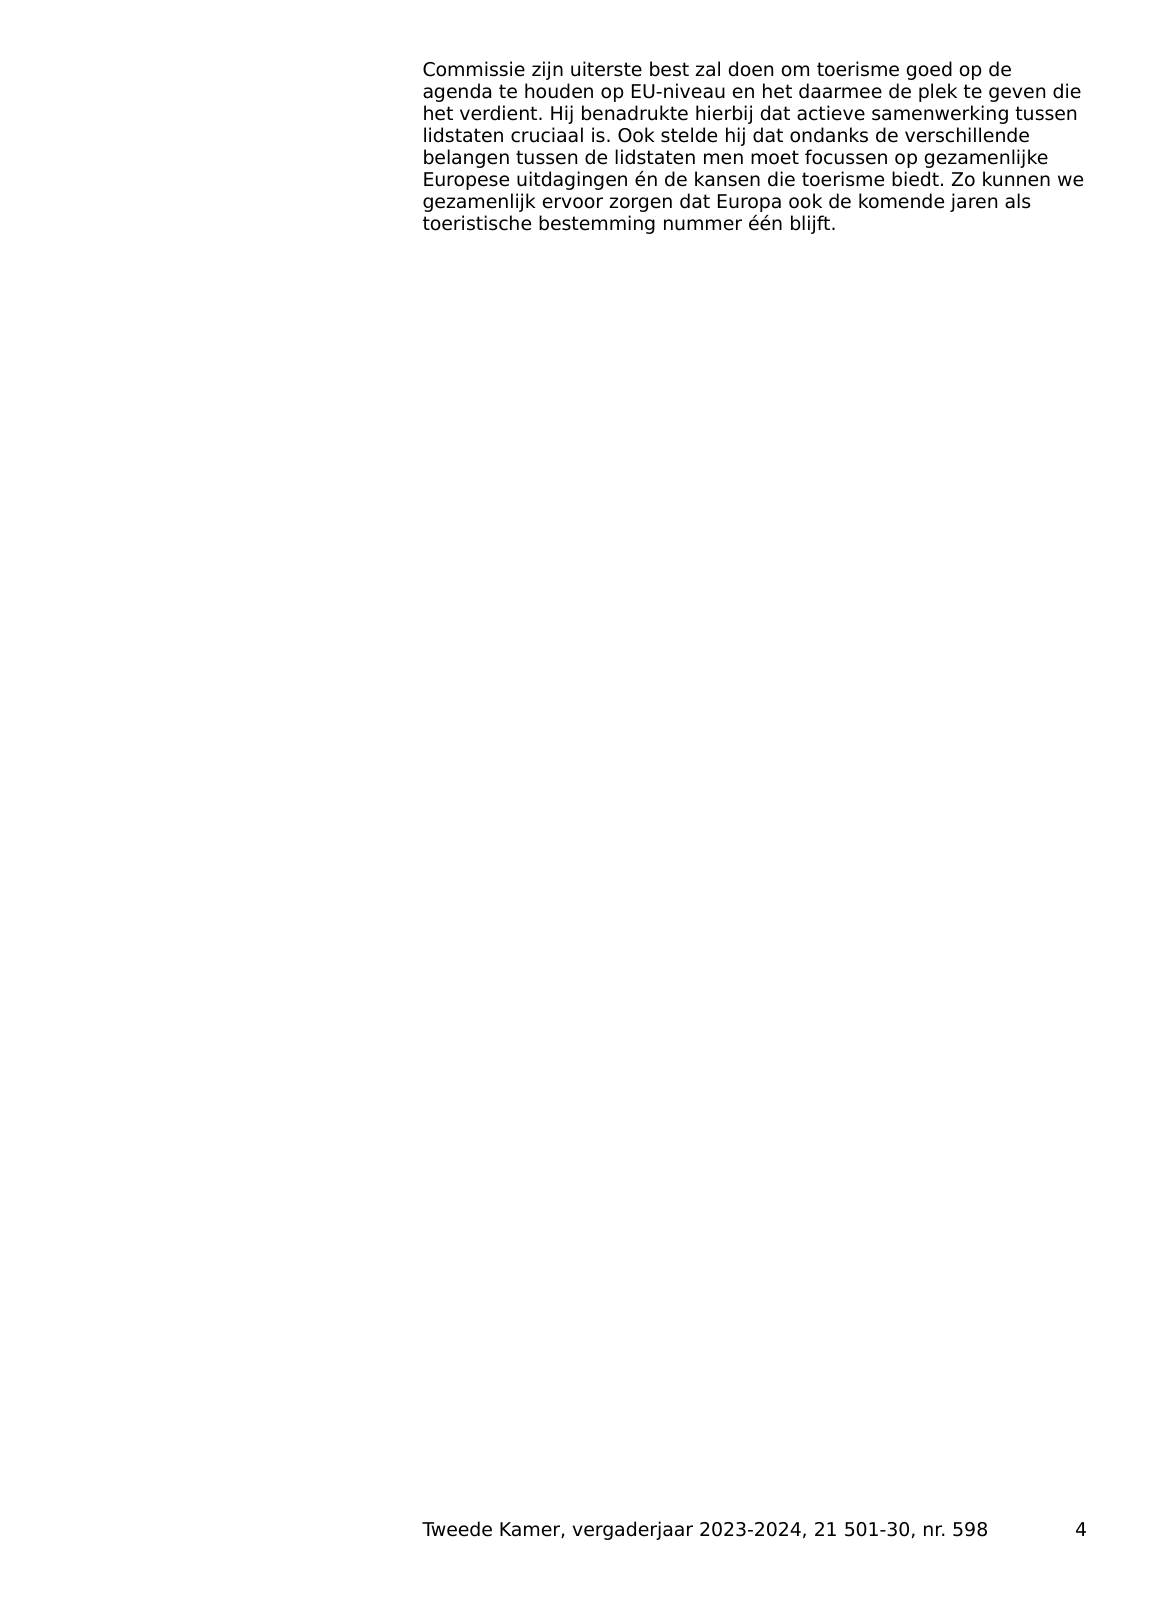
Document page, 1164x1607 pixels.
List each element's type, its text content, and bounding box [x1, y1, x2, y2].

text Commissie zijn uiterste best zal doen om toerisme goed op de agenda te houden op EU-niveau en het daarmee de plek te geven die het verdient. Hij benadrukte hierbij dat actieve samenwerking tussen lidstaten cruciaal is. Ook stelde hij dat ondanks de verschillende belangen tussen de lidstaten men moet focussen op gezamenlijke Europese uitdagingen én de kansen die toerisme biedt. Zo kunnen we gezamenlijk ervoor zorgen dat Europa ook de komende jaren als toeristische bestemming nummer één blijft. [422, 59, 1087, 235]
